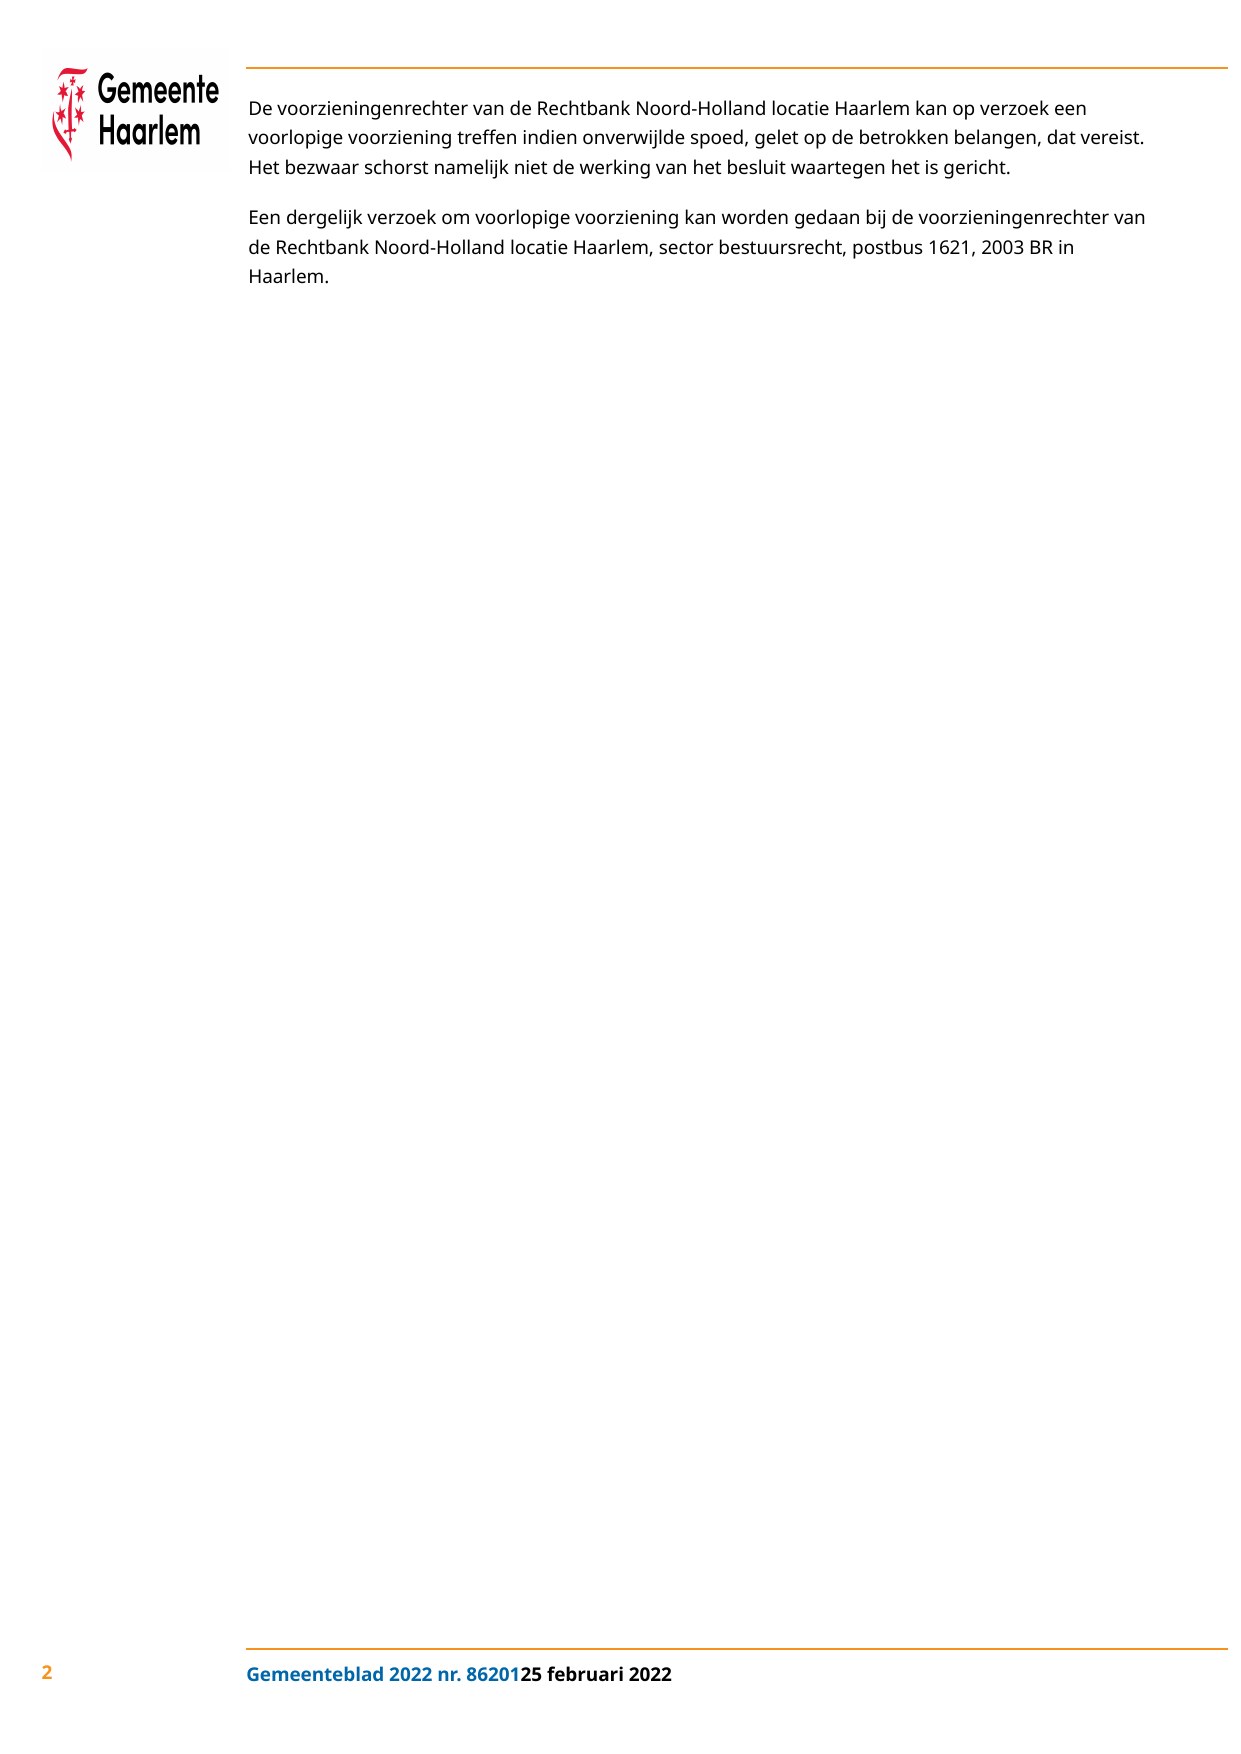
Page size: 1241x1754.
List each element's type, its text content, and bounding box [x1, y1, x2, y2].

picture [41, 47, 231, 172]
text Een dergelijk verzoek om voorlopige voorziening kan worden gedaan bij de voorzieningenrechter van de Rechtbank Noord-Holland locatie Haarlem, sector bestuursrecht, postbus 1621, 2003 BR in Haarlem. [248, 204, 1152, 289]
text De voorzieningenrechter van de Rechtbank Noord-Holland locatie Haarlem kan op verzoek een voorlopige voorziening treffen indien onverwijlde spoed, gelet op de betrokken belangen, dat vereist. Het bezwaar schorst namelijk niet de werking van het besluit waartegen het is gericht. [248, 95, 1152, 180]
